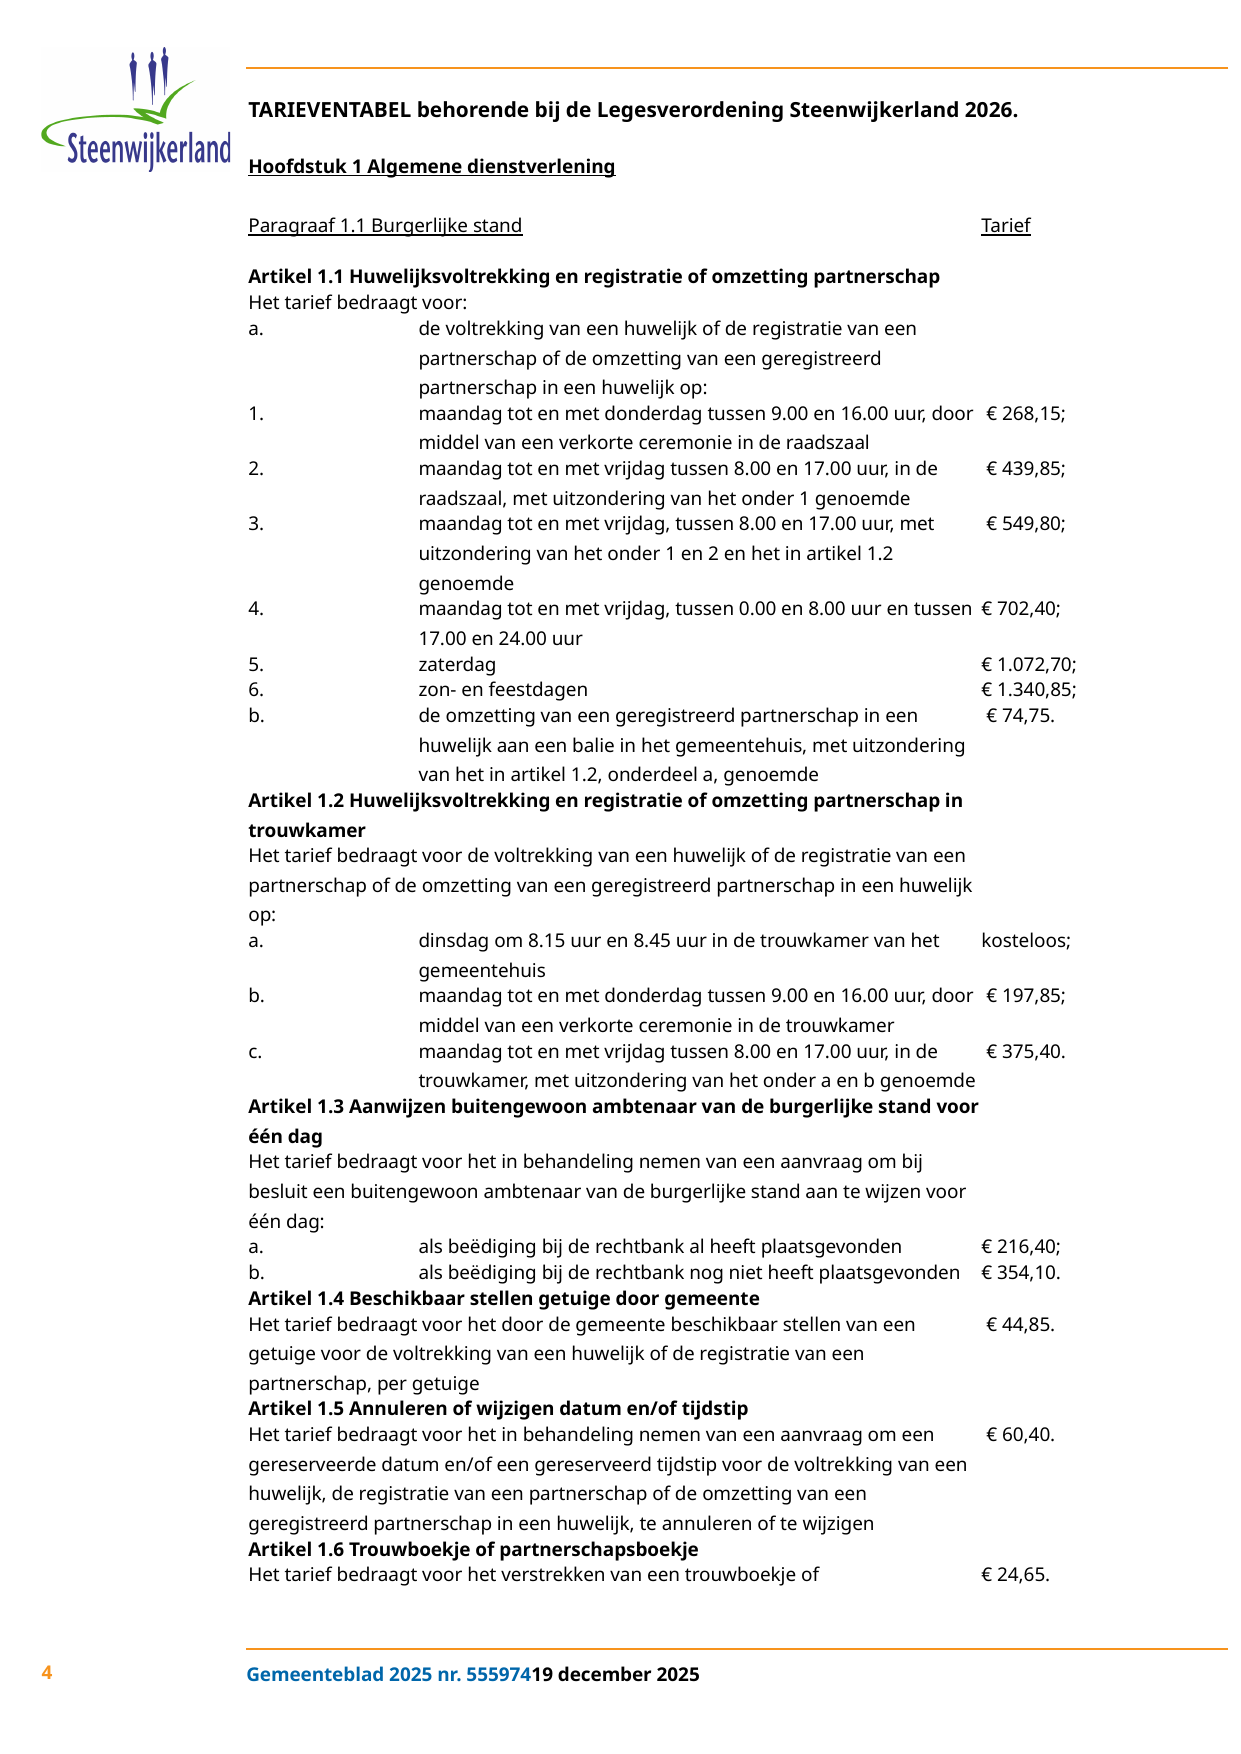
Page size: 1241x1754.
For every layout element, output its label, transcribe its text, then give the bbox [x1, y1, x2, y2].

table_header Tarief [981, 212, 1152, 238]
table_cell maandag tot en met donderdag tussen 9.00 en 16.00 uur, door middel van een verkorte ceremonie in de raadszaal [418, 400, 981, 455]
table_cell zaterdag [418, 651, 981, 677]
table_cell maandag tot en met donderdag tussen 9.00 en 16.00 uur, door middel van een verkorte ceremonie in de trouwkamer [418, 983, 981, 1038]
table_cell € 439,85; [981, 455, 1152, 511]
table_cell de omzetting van een geregistreerd partnerschap in een huwelijk aan een balie in het gemeentehuis, met uitzondering van het in artikel 1.2, onderdeel a, genoemde [418, 702, 981, 787]
table_header Paragraaf 1.1 Burgerlijke stand [248, 212, 981, 238]
table_cell Artikel 1.1 Huwelijksvoltrekking en registratie of omzetting partnerschap [248, 264, 981, 289]
table_cell Het tarief bedraagt voor het in behandeling nemen van een aanvraag om bij besluit een buitengewoon ambtenaar van de burgerlijke stand aan te wijzen voor één dag: [248, 1149, 981, 1233]
table_cell Artikel 1.2 Huwelijksvoltrekking en registratie of omzetting partnerschap in trouwkamer [248, 787, 981, 842]
table_cell € 549,80; [981, 511, 1152, 596]
table_cell € 216,40; [981, 1234, 1152, 1259]
table_cell a. [248, 315, 418, 400]
table_cell maandag tot en met vrijdag, tussen 8.00 en 17.00 uur, met uitzondering van het onder 1 en 2 en het in artikel 1.2 genoemde [418, 511, 981, 596]
table_cell maandag tot en met vrijdag tussen 8.00 en 17.00 uur, in de raadszaal, met uitzondering van het onder 1 genoemde [418, 455, 981, 511]
table_cell b. [248, 1259, 418, 1285]
table_cell als beëdiging bij de rechtbank nog niet heeft plaatsgevonden [418, 1259, 981, 1285]
table_cell € 375,40. [981, 1038, 1152, 1093]
table_cell Artikel 1.5 Annuleren of wijzigen datum en/of tijdstip [248, 1396, 981, 1421]
table_cell dinsdag om 8.15 uur en 8.45 uur in de trouwkamer van het gemeentehuis [418, 928, 981, 983]
table_cell a. [248, 928, 418, 983]
table_cell maandag tot en met vrijdag tussen 8.00 en 17.00 uur, in de trouwkamer, met uitzondering van het onder a en b genoemde [418, 1038, 981, 1093]
text Hoofdstuk 1 Algemene dienstverlening [248, 153, 1152, 179]
table_cell Het tarief bedraagt voor: [248, 289, 981, 315]
table_cell 4. [248, 596, 418, 651]
table_cell Het tarief bedraagt voor de voltrekking van een huwelijk of de registratie van een partnerschap of de omzetting van een geregistreerd partnerschap in een huwelijk op: [248, 843, 981, 927]
text TARIEVENTABEL behorende bij de Legesverordening Steenwijkerland 2026. [248, 95, 1152, 123]
table_cell zon- en feestdagen [418, 677, 981, 702]
table_cell Het tarief bedraagt voor het door de gemeente beschikbaar stellen van een getuige voor de voltrekking van een huwelijk of de registratie van een partnerschap, per getuige [248, 1311, 981, 1396]
table_cell de voltrekking van een huwelijk of de registratie van een partnerschap of de omzetting van een geregistreerd partnerschap in een huwelijk op: [418, 315, 981, 400]
picture [41, 47, 231, 172]
table_cell € 354,10. [981, 1259, 1152, 1285]
table_cell [981, 264, 1152, 289]
table_cell 2. [248, 455, 418, 511]
table_cell [981, 289, 1152, 315]
table_cell € 702,40; [981, 596, 1152, 651]
table_cell Het tarief bedraagt voor het verstrekken van een trouwboekje of [248, 1562, 981, 1587]
table_cell [981, 1093, 1152, 1149]
table_cell maandag tot en met vrijdag, tussen 0.00 en 8.00 uur en tussen 17.00 en 24.00 uur [418, 596, 981, 651]
table_cell 3. [248, 511, 418, 596]
table_cell € 60,40. [981, 1421, 1152, 1536]
table_cell b. [248, 702, 418, 787]
table_cell Het tarief bedraagt voor het in behandeling nemen van een aanvraag om een gereserveerde datum en/of een gereserveerd tijdstip voor de voltrekking van een huwelijk, de registratie van een partnerschap of de omzetting van een geregistreerd partnerschap in een huwelijk, te annuleren of te wijzigen [248, 1421, 981, 1536]
table_cell Artikel 1.4 Beschikbaar stellen getuige door gemeente [248, 1285, 981, 1311]
table_cell b. [248, 983, 418, 1038]
table_cell 6. [248, 677, 418, 702]
table_cell [981, 1536, 1152, 1562]
table_cell kosteloos; [981, 928, 1152, 983]
table_cell als beëdiging bij de rechtbank al heeft plaatsgevonden [418, 1234, 981, 1259]
table_cell [981, 1285, 1152, 1311]
table_cell a. [248, 1234, 418, 1259]
table_cell € 268,15; [981, 400, 1152, 455]
table_cell [981, 1149, 1152, 1233]
table_cell c. [248, 1038, 418, 1093]
table_cell Artikel 1.3 Aanwijzen buitengewoon ambtenaar van de burgerlijke stand voor één dag [248, 1093, 981, 1149]
table_cell € 74,75. [981, 702, 1152, 787]
table_cell 5. [248, 651, 418, 677]
table_cell [981, 315, 1152, 400]
table_cell [981, 238, 1152, 264]
table_cell [248, 238, 981, 264]
table_cell € 44,85. [981, 1311, 1152, 1396]
table_cell Artikel 1.6 Trouwboekje of partnerschapsboekje [248, 1536, 981, 1562]
table_cell € 1.072,70; [981, 651, 1152, 677]
table_cell € 24,65. [981, 1562, 1152, 1587]
table_cell [981, 787, 1152, 842]
table_cell [981, 1396, 1152, 1421]
table_cell € 197,85; [981, 983, 1152, 1038]
table_cell 1. [248, 400, 418, 455]
table_cell € 1.340,85; [981, 677, 1152, 702]
table_cell [981, 843, 1152, 927]
